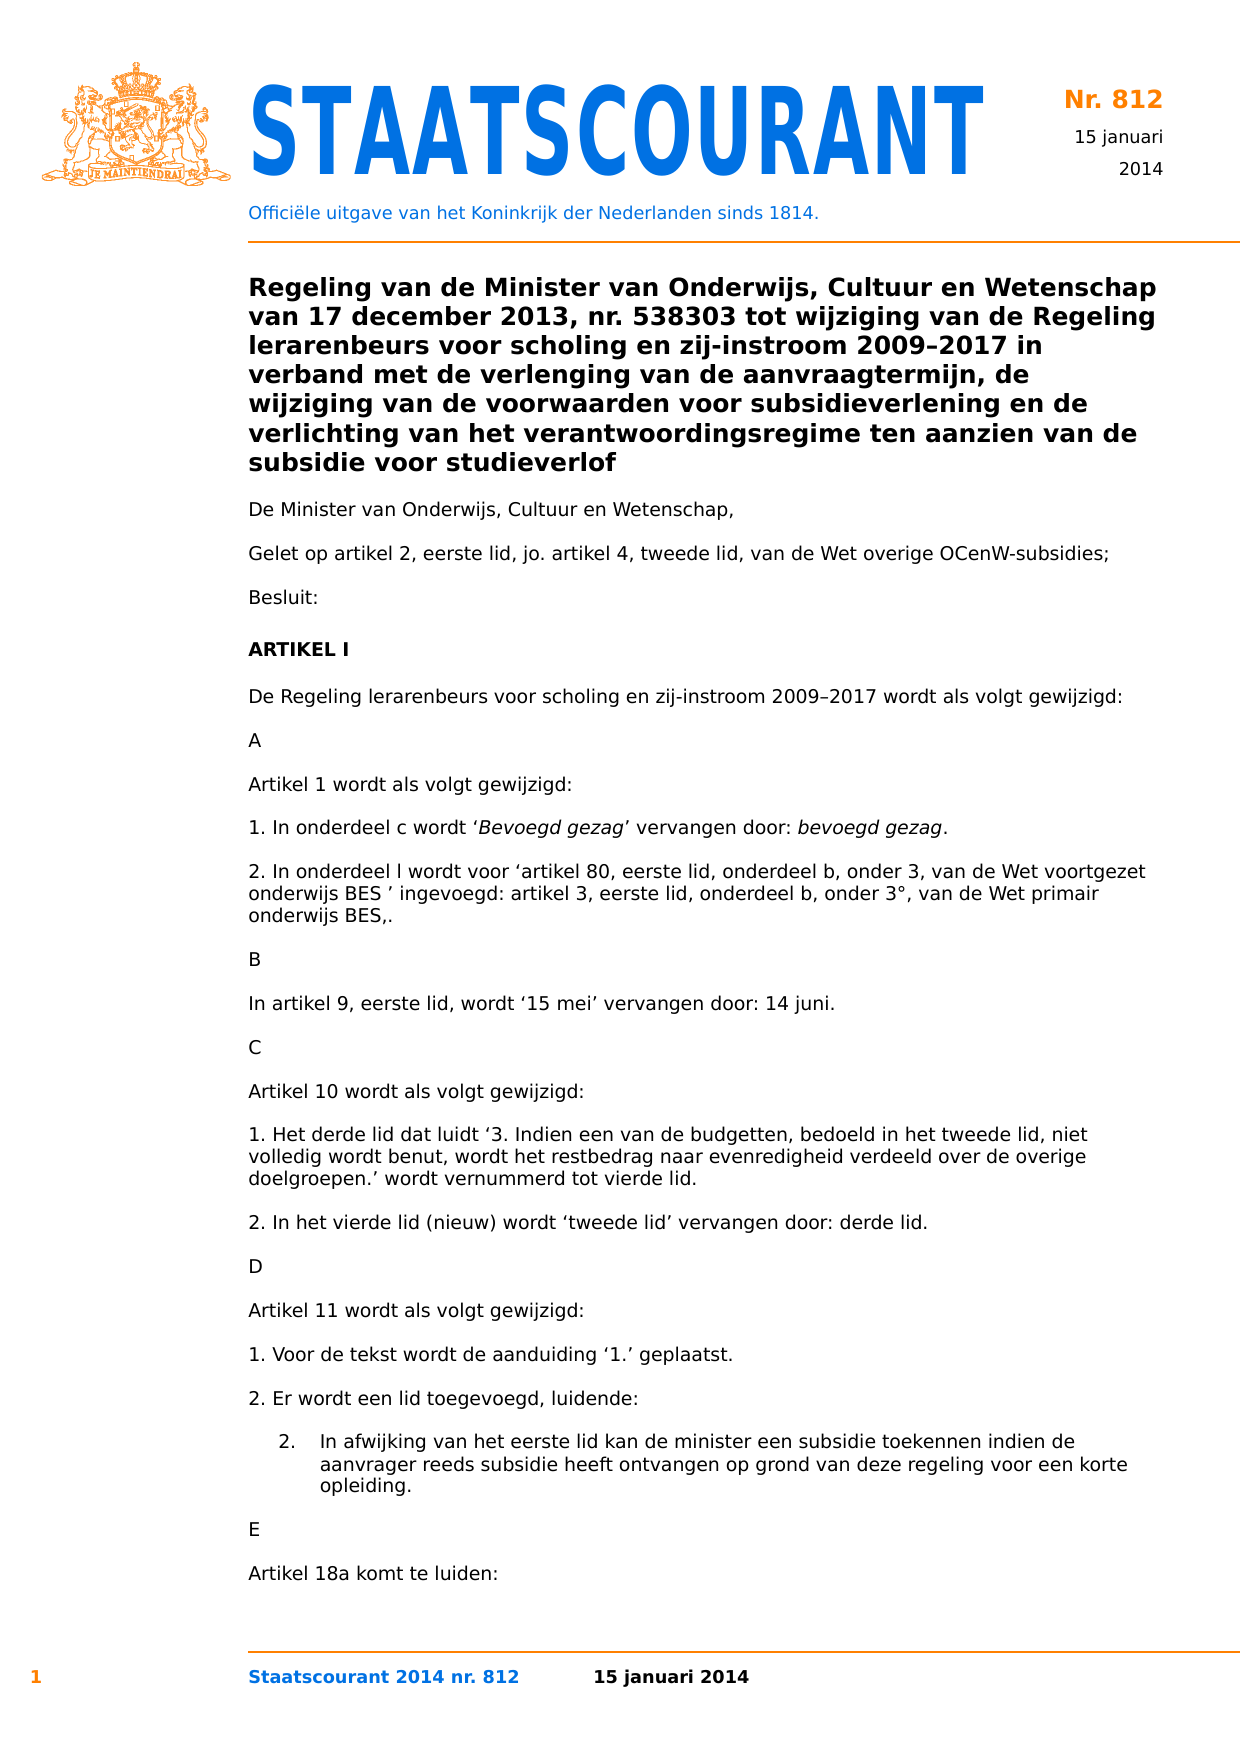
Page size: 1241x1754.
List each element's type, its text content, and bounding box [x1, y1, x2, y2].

text Gelet op artikel 2, eerste lid, jo. artikel 4, tweede lid, van de Wet overige OCenW-subsidies; [248, 543, 1163, 565]
text In artikel 9, eerste lid, wordt ‘15 mei’ vervangen door: 14 juni. [248, 993, 1163, 1015]
text 2. In onderdeel l wordt voor ‘artikel 80, eerste lid, onderdeel b, onder 3, van de Wet voortgezet onderwijs BES ’ ingevoegd: artikel 3, eerste lid, onderdeel b, onder 3°, van de Wet primair onderwijs BES,. [248, 861, 1163, 927]
text D [248, 1256, 1163, 1278]
text 1. In onderdeel c wordt ‘Bevoegd gezag’ vervangen door: bevoegd gezag. [248, 817, 1163, 839]
text 2. Er wordt een lid toegevoegd, luidende: [248, 1388, 1163, 1409]
text 2. In afwijking van het eerste lid kan de minister een subsidie toekennen indien de aanvrager reeds subsidie heeft ontvangen op grond van deze regeling voor een korte opleiding. [278, 1431, 1163, 1497]
text Artikel 10 wordt als volgt gewijzigd: [248, 1081, 1163, 1102]
table_cell 2014 [998, 153, 1240, 203]
text Artikel 11 wordt als volgt gewijzigd: [248, 1300, 1163, 1322]
text 1. Voor de tekst wordt de aanduiding ‘1.’ geplaatst. [248, 1344, 1163, 1366]
text De Minister van Onderwijs, Cultuur en Wetenschap, [248, 499, 1163, 521]
table_header Nr. 812 [998, 62, 1240, 121]
text 2. In het vierde lid (nieuw) wordt ‘tweede lid’ vervangen door: derde lid. [248, 1212, 1163, 1234]
text Besluit: [248, 587, 1163, 609]
text Artikel 1 wordt als volgt gewijzigd: [248, 773, 1163, 795]
text E [248, 1519, 1163, 1541]
picture [41, 62, 231, 186]
text A [248, 729, 1163, 752]
text B [248, 949, 1163, 971]
table_cell Officiële uitgave van het Koninkrijk der Nederlanden sinds 1814. [248, 203, 1240, 241]
table_header [25, 62, 248, 241]
table_cell 15 januari [998, 121, 1240, 153]
text C [248, 1037, 1163, 1059]
text Artikel 18a komt te luiden: [248, 1563, 1163, 1585]
text De Regeling lerarenbeurs voor scholing en zij-instroom 2009–2017 wordt als volgt gewijzigd: [248, 686, 1163, 708]
subtitle ARTIKEL I [248, 639, 1163, 661]
table_header STAATSCOURANT [248, 62, 998, 203]
text 1. Het derde lid dat luidt ‘3. Indien een van de budgetten, bedoeld in het tweede lid, niet volledig wordt benut, wordt het restbedrag naar evenredigheid verdeeld over de overige doelgroepen.’ wordt vernummerd tot vierde lid. [248, 1124, 1163, 1190]
subtitle Regeling van de Minister van Onderwijs, Cultuur en Wetenschap van 17 december 2013, nr. 538303 tot wijziging van de Regeling lerarenbeurs voor scholing en zij-instroom 2009–2017 in verband met de verlenging van de aanvraagtermijn, de wijziging van de voorwaarden voor subsidieverlening en de verlichting van het verantwoordingsregime ten aanzien van de subsidie voor studieverlof [248, 273, 1163, 477]
